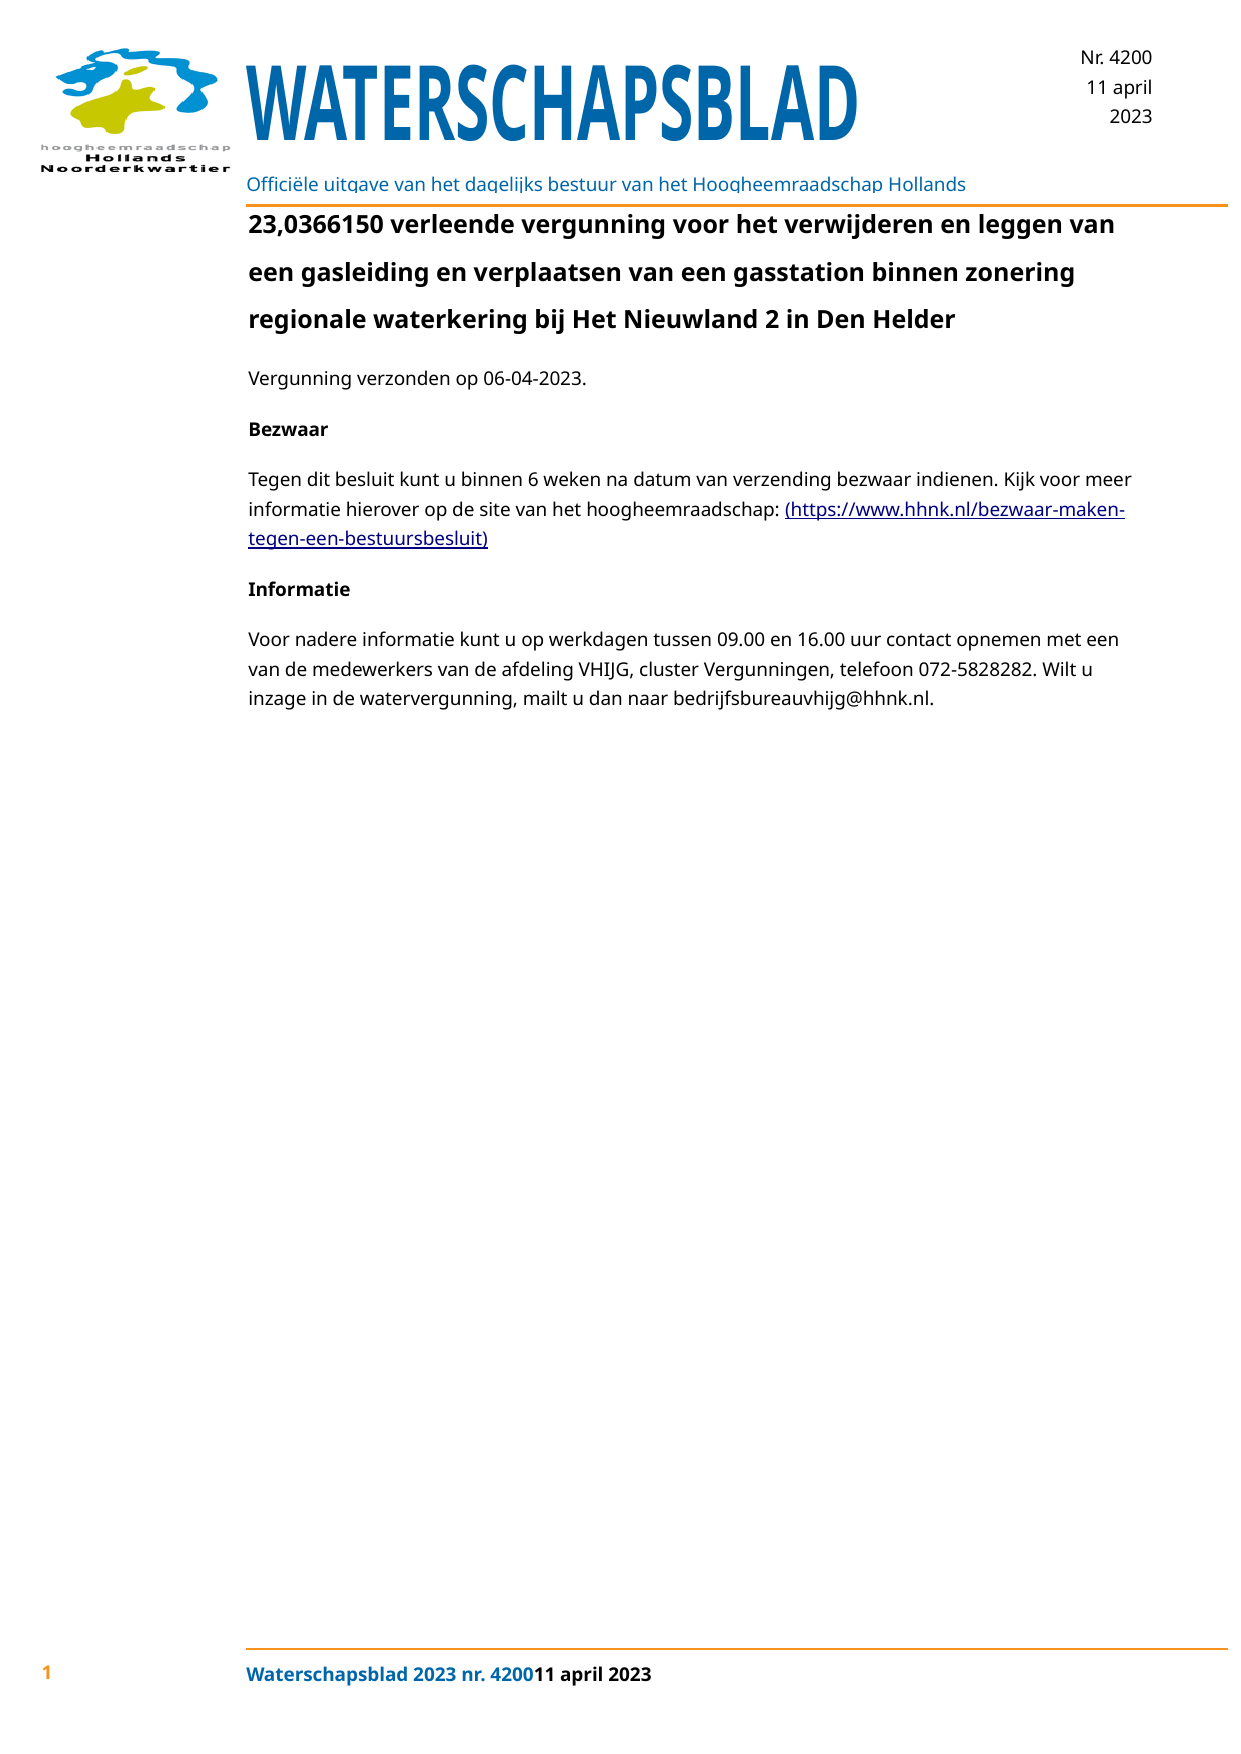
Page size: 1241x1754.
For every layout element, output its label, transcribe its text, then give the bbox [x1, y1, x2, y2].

text Informatie [248, 576, 1152, 602]
text Voor nadere informatie kunt u op werkdagen tussen 09.00 en 16.00 uur contact opnemen met een van de medewerkers van de afdeling VHIJG, cluster Vergunningen, telefoon 072-5828282. Wilt u inzage in de watervergunning, mailt u dan naar bedrijfsbureauvhijg@hhnk.nl. [248, 626, 1152, 711]
text 23,0366150 verleende vergunning voor het verwijderen en leggen van een gasleiding en verplaatsen van een gasstation binnen zonering regionale waterkering bij Het Nieuwland 2 in Den Helder [248, 207, 1152, 336]
text Bezwaar [248, 416, 1152, 442]
picture [41, 47, 231, 172]
text Vergunning verzonden op 06-04-2023. [248, 366, 1152, 391]
text Tegen dit besluit kunt u binnen 6 weken na datum van verzending bezwaar indienen. Kijk voor meer informatie hierover op de site van het hoogheemraadschap: (https://www.hhnk.nl/bezwaar-maken-tegen-een-bestuursbesluit) [248, 466, 1152, 551]
